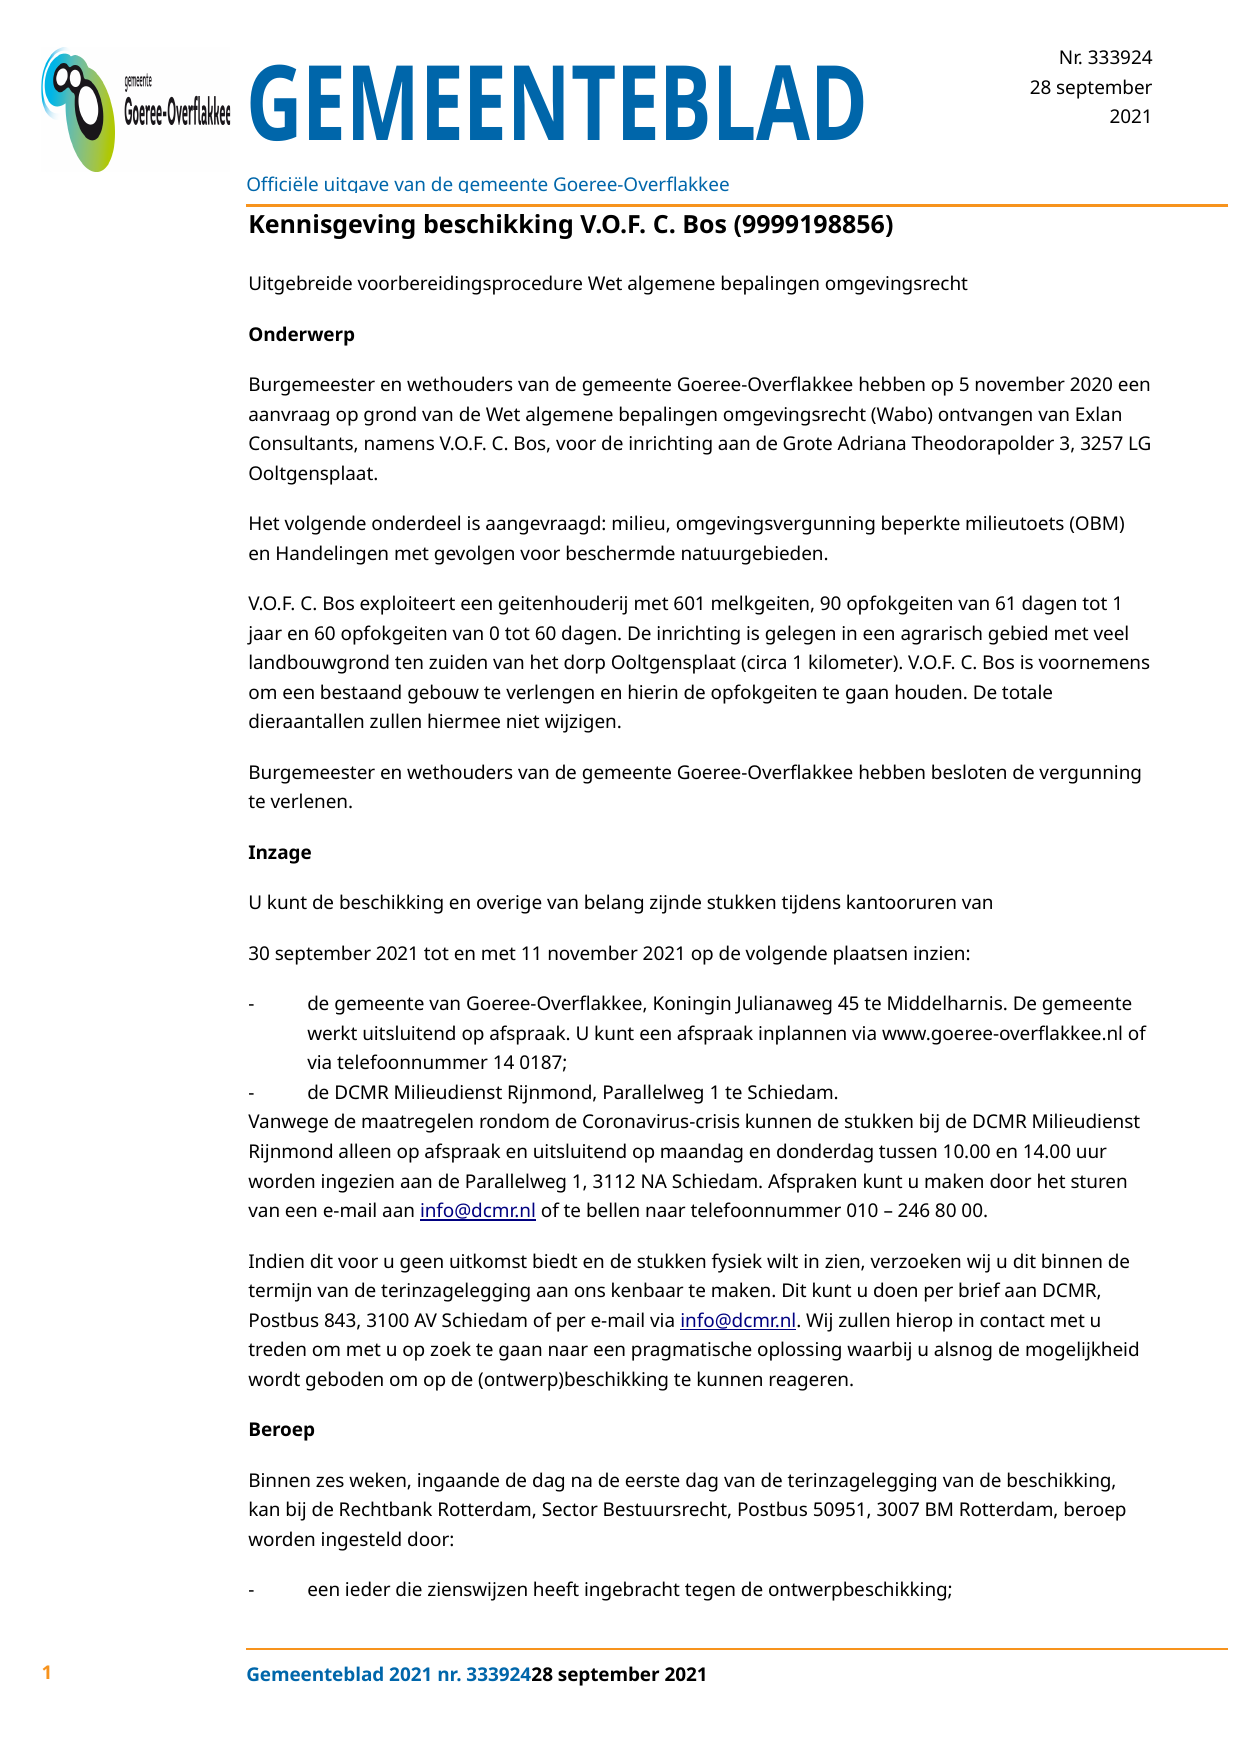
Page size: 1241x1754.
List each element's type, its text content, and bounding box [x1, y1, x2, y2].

text 30 september 2021 tot en met 11 november 2021 op de volgende plaatsen inzien: [248, 940, 1152, 966]
text Onderwerp [248, 321, 1152, 346]
text U kunt de beschikking en overige van belang zijnde stukken tijdens kantooruren van [248, 889, 1152, 915]
text Inzage [248, 839, 1152, 865]
picture [41, 47, 231, 172]
text Het volgende onderdeel is aangevraagd: milieu, omgevingsvergunning beperkte milieutoets (OBM) en Handelingen met gevolgen voor beschermde natuurgebieden. [248, 510, 1152, 566]
text Beroep [248, 1417, 1152, 1442]
text Uitgebreide voorbereidingsprocedure Wet algemene bepalingen omgevingsrecht [248, 270, 1152, 296]
list de gemeente van Goeree-Overflakkee, Koningin Julianaweg 45 te Middelharnis. De gemeente werkt uitsluitend op afspraak. U kunt een afspraak inplannen via www.goeree-overflakkee.nl of via telefoonnummer 14 0187; [248, 990, 1152, 1075]
list een ieder die zienswijzen heeft ingebracht tegen de ontwerpbeschikking; [248, 1577, 1152, 1602]
list de DCMR Milieudienst Rijnmond, Parallelweg 1 te Schiedam. [248, 1079, 1152, 1105]
text Indien dit voor u geen uitkomst biedt en de stukken fysiek wilt in zien, verzoeken wij u dit binnen de termijn van de terinzagelegging aan ons kenbaar te maken. Dit kunt u doen per brief aan DCMR, Postbus 843, 3100 AV Schiedam of per e-mail via info@dcmr.nl. Wij zullen hierop in contact met u treden om met u op zoek te gaan naar een pragmatische oplossing waarbij u alsnog de mogelijkheid wordt geboden om op de (ontwerp)beschikking te kunnen reageren. [248, 1248, 1152, 1392]
text Burgemeester en wethouders van de gemeente Goeree-Overflakkee hebben op 5 november 2020 een aanvraag op grond van de Wet algemene bepalingen omgevingsrecht (Wabo) ontvangen van Exlan Consultants, namens V.O.F. C. Bos, voor de inrichting aan de Grote Adriana Theodorapolder 3, 3257 LG Ooltgensplaat. [248, 371, 1152, 486]
text Burgemeester en wethouders van de gemeente Goeree-Overflakkee hebben besloten de vergunning te verlenen. [248, 759, 1152, 814]
text Kennisgeving beschikking V.O.F. C. Bos (9999198856) [248, 207, 1152, 241]
text V.O.F. C. Bos exploiteert een geitenhouderij met 601 melkgeiten, 90 opfokgeiten van 61 dagen tot 1 jaar en 60 opfokgeiten van 0 tot 60 dagen. De inrichting is gelegen in een agrarisch gebied met veel landbouwgrond ten zuiden van het dorp Ooltgensplaat (circa 1 kilometer). V.O.F. C. Bos is voornemens om een bestaand gebouw te verlengen en hierin de opfokgeiten te gaan houden. De totale dieraantallen zullen hiermee niet wijzigen. [248, 590, 1152, 734]
text Binnen zes weken, ingaande de dag na de eerste dag van de terinzagelegging van de beschikking, kan bij de Rechtbank Rotterdam, Sector Bestuursrecht, Postbus 50951, 3007 BM Rotterdam, beroep worden ingesteld door: [248, 1467, 1152, 1552]
text Vanwege de maatregelen rondom de Coronavirus-crisis kunnen de stukken bij de DCMR Milieudienst Rijnmond alleen op afspraak en uitsluitend op maandag en donderdag tussen 10.00 en 14.00 uur worden ingezien aan de Parallelweg 1, 3112 NA Schiedam. Afspraken kunt u maken door het sturen van een e-mail aan info@dcmr.nl of te bellen naar telefoonnummer 010 – 246 80 00. [248, 1109, 1152, 1223]
